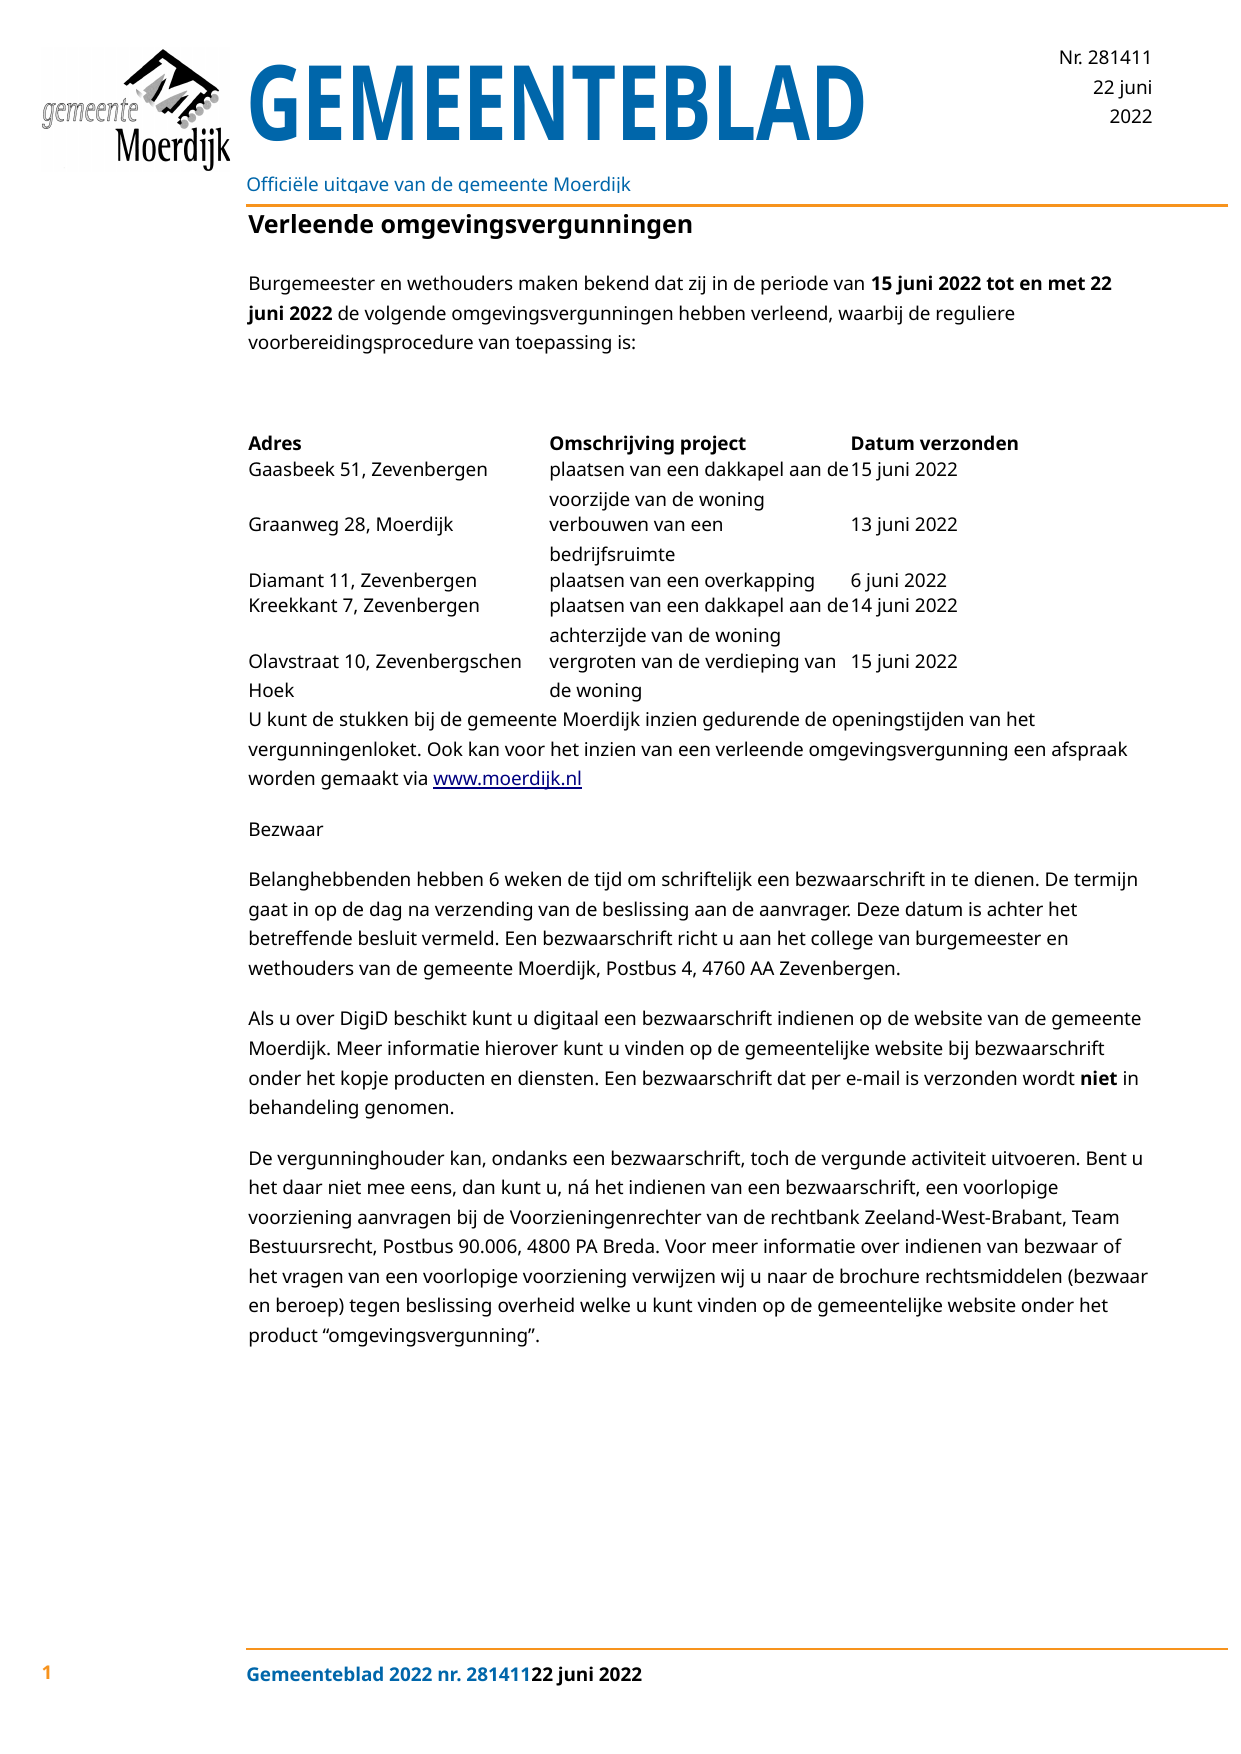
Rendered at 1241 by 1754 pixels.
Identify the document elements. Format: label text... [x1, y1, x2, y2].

text Belanghebbenden hebben 6 weken de tijd om schriftelijk een bezwaarschrift in te dienen. De termijn gaat in op de dag na verzending van de beslissing aan de aanvrager. Deze datum is achter het betreffende besluit vermeld. Een bezwaarschrift richt u aan het college van burgemeester en wethouders van de gemeente Moerdijk, Postbus 4, 4760 AA Zevenbergen. [248, 866, 1152, 981]
text Bezwaar [248, 816, 1152, 842]
table_cell plaatsen van een overkapping [549, 567, 850, 592]
table_cell Diamant 11, Zevenbergen [248, 567, 549, 592]
table_cell plaatsen van een dakkapel aan de voorzijde van de woning [549, 456, 850, 511]
table_cell Kreekkant 7, Zevenbergen [248, 593, 549, 648]
table_cell Olavstraat 10, Zevenbergschen Hoek [248, 648, 549, 703]
table_cell Gaasbeek 51, Zevenbergen [248, 456, 549, 511]
table_cell vergroten van de verdieping van de woning [549, 648, 850, 703]
table_header Datum verzonden [850, 430, 1152, 456]
text Verleende omgevingsvergunningen [248, 207, 1152, 241]
table_cell 15 juni 2022 [850, 456, 1152, 511]
table_header Adres [248, 430, 549, 456]
table_header Omschrijving project [549, 430, 850, 456]
text De vergunninghouder kan, ondanks een bezwaarschrift, toch de vergunde activiteit uitvoeren. Bent u het daar niet mee eens, dan kunt u, ná het indienen van een bezwaarschrift, een voorlopige voorziening aanvragen bij de Voorzieningenrechter van de rechtbank Zeeland-West-Brabant, Team Bestuursrecht, Postbus 90.006, 4800 PA Breda. Voor meer informatie over indienen van bezwaar of het vragen van een voorlopige voorziening verwijzen wij u naar de brochure rechtsmiddelen (bezwaar en beroep) tegen beslissing overheid welke u kunt vinden op de gemeentelijke website onder het product “omgevingsvergunning”. [248, 1145, 1152, 1348]
text Burgemeester en wethouders maken bekend dat zij in de periode van 15 juni 2022 tot en met 22 juni 2022 de volgende omgevingsvergunningen hebben verleend, waarbij de reguliere voorbereidingsprocedure van toepassing is: [248, 270, 1152, 355]
table_cell 13 juni 2022 [850, 511, 1152, 567]
text U kunt de stukken bij de gemeente Moerdijk inzien gedurende de openingstijden van het vergunningenloket. Ook kan voor het inzien van een verleende omgevingsvergunning een afspraak worden gemaakt via www.moerdijk.nl [248, 706, 1152, 791]
table_cell Graanweg 28, Moerdijk [248, 511, 549, 567]
table_cell 14 juni 2022 [850, 593, 1152, 648]
text Als u over DigiD beschikt kunt u digitaal een bezwaarschrift indienen op de website van de gemeente Moerdijk. Meer informatie hierover kunt u vinden op de gemeentelijke website bij bezwaarschrift onder het kopje producten en diensten. Een bezwaarschrift dat per e-mail is verzonden wordt niet in behandeling genomen. [248, 1006, 1152, 1120]
table_cell plaatsen van een dakkapel aan de achterzijde van de woning [549, 593, 850, 648]
table_cell verbouwen van een bedrijfsruimte [549, 511, 850, 567]
table_cell 15 juni 2022 [850, 648, 1152, 703]
picture [41, 47, 231, 172]
table_cell 6 juni 2022 [850, 567, 1152, 592]
